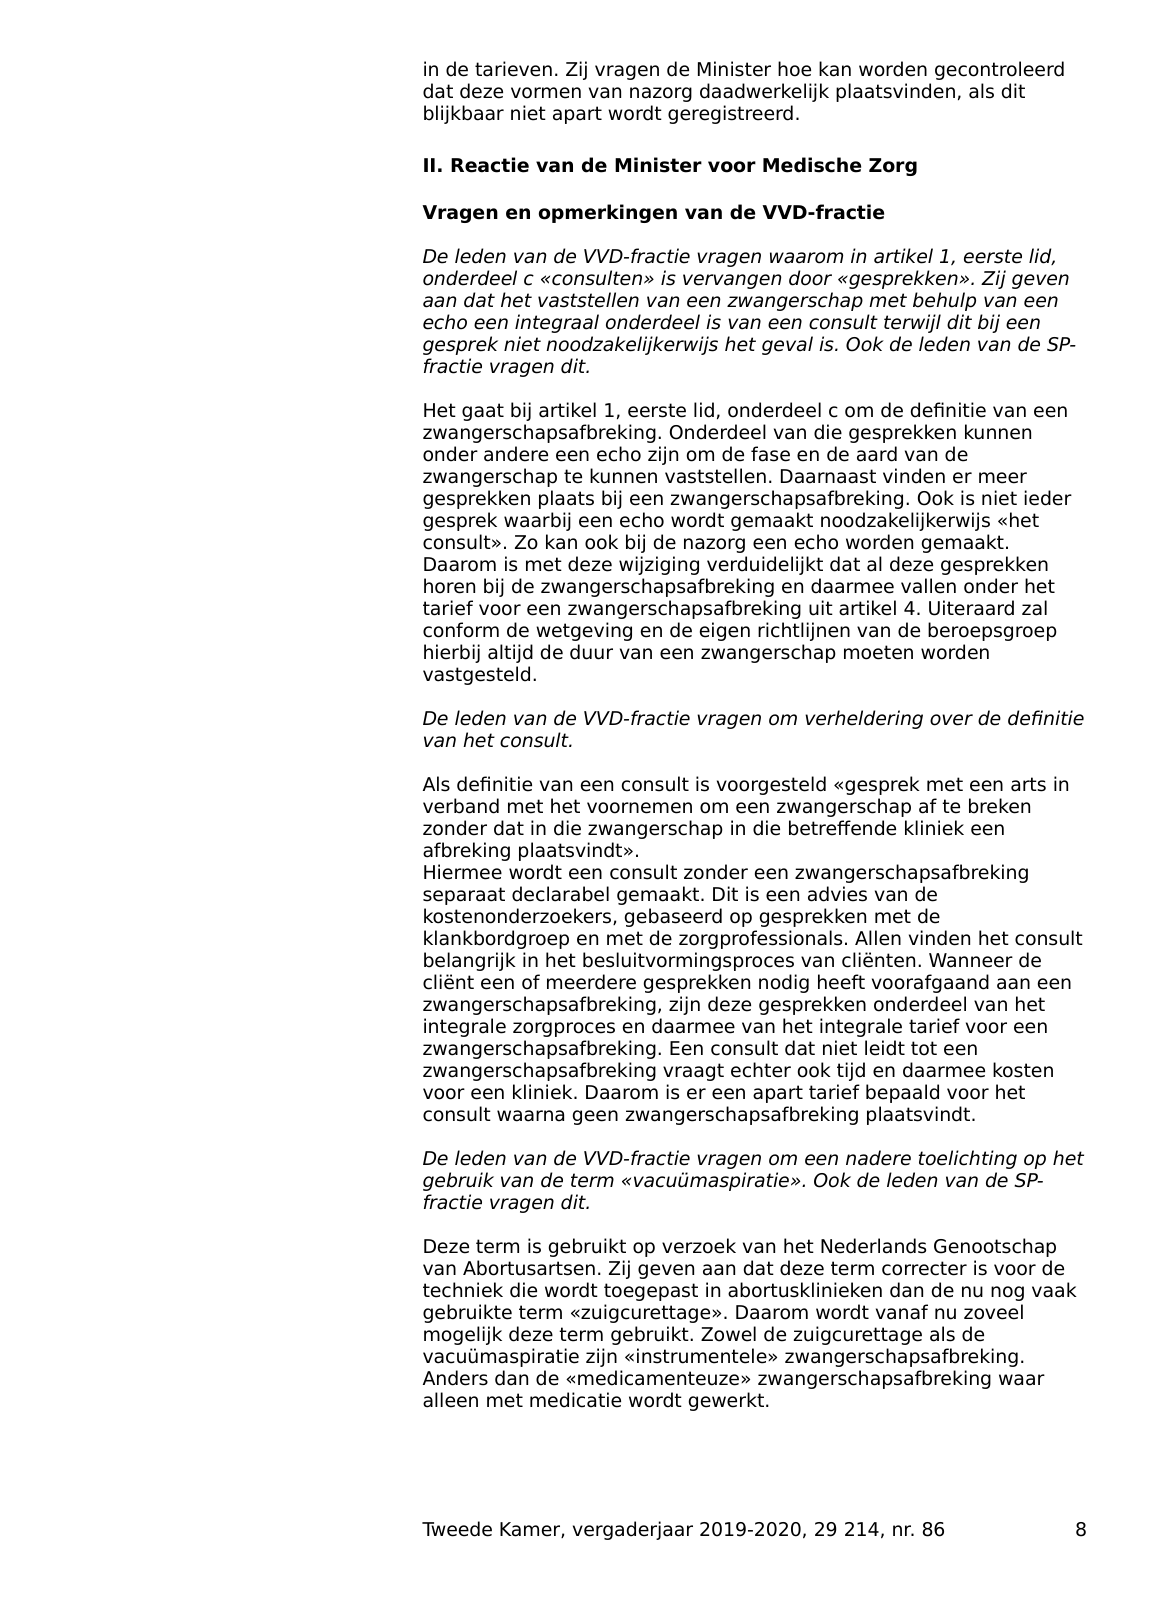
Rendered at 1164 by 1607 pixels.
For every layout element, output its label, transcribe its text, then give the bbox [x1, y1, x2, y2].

subtitle Vragen en opmerkingen van de VVD-fractie [422, 202, 1087, 224]
text De leden van de VVD-fractie vragen om een nadere toelichting op het gebruik van de term «vacuümaspiratie». Ook de leden van de SP-fractie vragen dit. [422, 1148, 1087, 1214]
text Deze term is gebruikt op verzoek van het Nederlands Genootschap van Abortusartsen. Zij geven aan dat deze term correcter is voor de techniek die wordt toegepast in abortusklinieken dan de nu nog vaak gebruikte term «zuigcurettage». Daarom wordt vanaf nu zoveel mogelijk deze term gebruikt. Zowel de zuigcurettage als de vacuümaspiratie zijn «instrumentele» zwangerschapsafbreking. Anders dan de «medicamenteuze» zwangerschapsafbreking waar alleen met medicatie wordt gewerkt. [422, 1236, 1087, 1412]
text Als definitie van een consult is voorgesteld «gesprek met een arts in verband met het voornemen om een zwangerschap af te breken zonder dat in die zwangerschap in die betreffende kliniek een afbreking plaatsvindt». [422, 774, 1087, 862]
text De leden van de VVD-fractie vragen waarom in artikel 1, eerste lid, onderdeel c «consulten» is vervangen door «gesprekken». Zij geven aan dat het vaststellen van een zwangerschap met behulp van een echo een integraal onderdeel is van een consult terwijl dit bij een gesprek niet noodzakelijkerwijs het geval is. Ook de leden van de SP-fractie vragen dit. [422, 246, 1087, 378]
text Het gaat bij artikel 1, eerste lid, onderdeel c om de definitie van een zwangerschapsafbreking. Onderdeel van die gesprekken kunnen onder andere een echo zijn om de fase en de aard van de zwangerschap te kunnen vaststellen. Daarnaast vinden er meer gesprekken plaats bij een zwangerschapsafbreking. Ook is niet ieder gesprek waarbij een echo wordt gemaakt noodzakelijkerwijs «het consult». Zo kan ook bij de nazorg een echo worden gemaakt. Daarom is met deze wijziging verduidelijkt dat al deze gesprekken horen bij de zwangerschapsafbreking en daarmee vallen onder het tarief voor een zwangerschapsafbreking uit artikel 4. Uiteraard zal conform de wetgeving en de eigen richtlijnen van de beroepsgroep hierbij altijd de duur van een zwangerschap moeten worden vastgesteld. [422, 400, 1087, 686]
text De leden van de VVD-fractie vragen om verheldering over de definitie van het consult. [422, 708, 1087, 752]
subtitle II. Reactie van de Minister voor Medische Zorg [422, 155, 1087, 177]
text Hiermee wordt een consult zonder een zwangerschapsafbreking separaat declarabel gemaakt. Dit is een advies van de kostenonderzoekers, gebaseerd op gesprekken met de klankbordgroep en met de zorgprofessionals. Allen vinden het consult belangrijk in het besluitvormingsproces van cliënten. Wanneer de cliënt een of meerdere gesprekken nodig heeft voorafgaand aan een zwangerschapsafbreking, zijn deze gesprekken onderdeel van het integrale zorgproces en daarmee van het integrale tarief voor een zwangerschapsafbreking. Een consult dat niet leidt tot een zwangerschapsafbreking vraagt echter ook tijd en daarmee kosten voor een kliniek. Daarom is er een apart tarief bepaald voor het consult waarna geen zwangerschapsafbreking plaatsvindt. [422, 862, 1087, 1126]
text in de tarieven. Zij vragen de Minister hoe kan worden gecontroleerd dat deze vormen van nazorg daadwerkelijk plaatsvinden, als dit blijkbaar niet apart wordt geregistreerd. [422, 59, 1087, 125]
